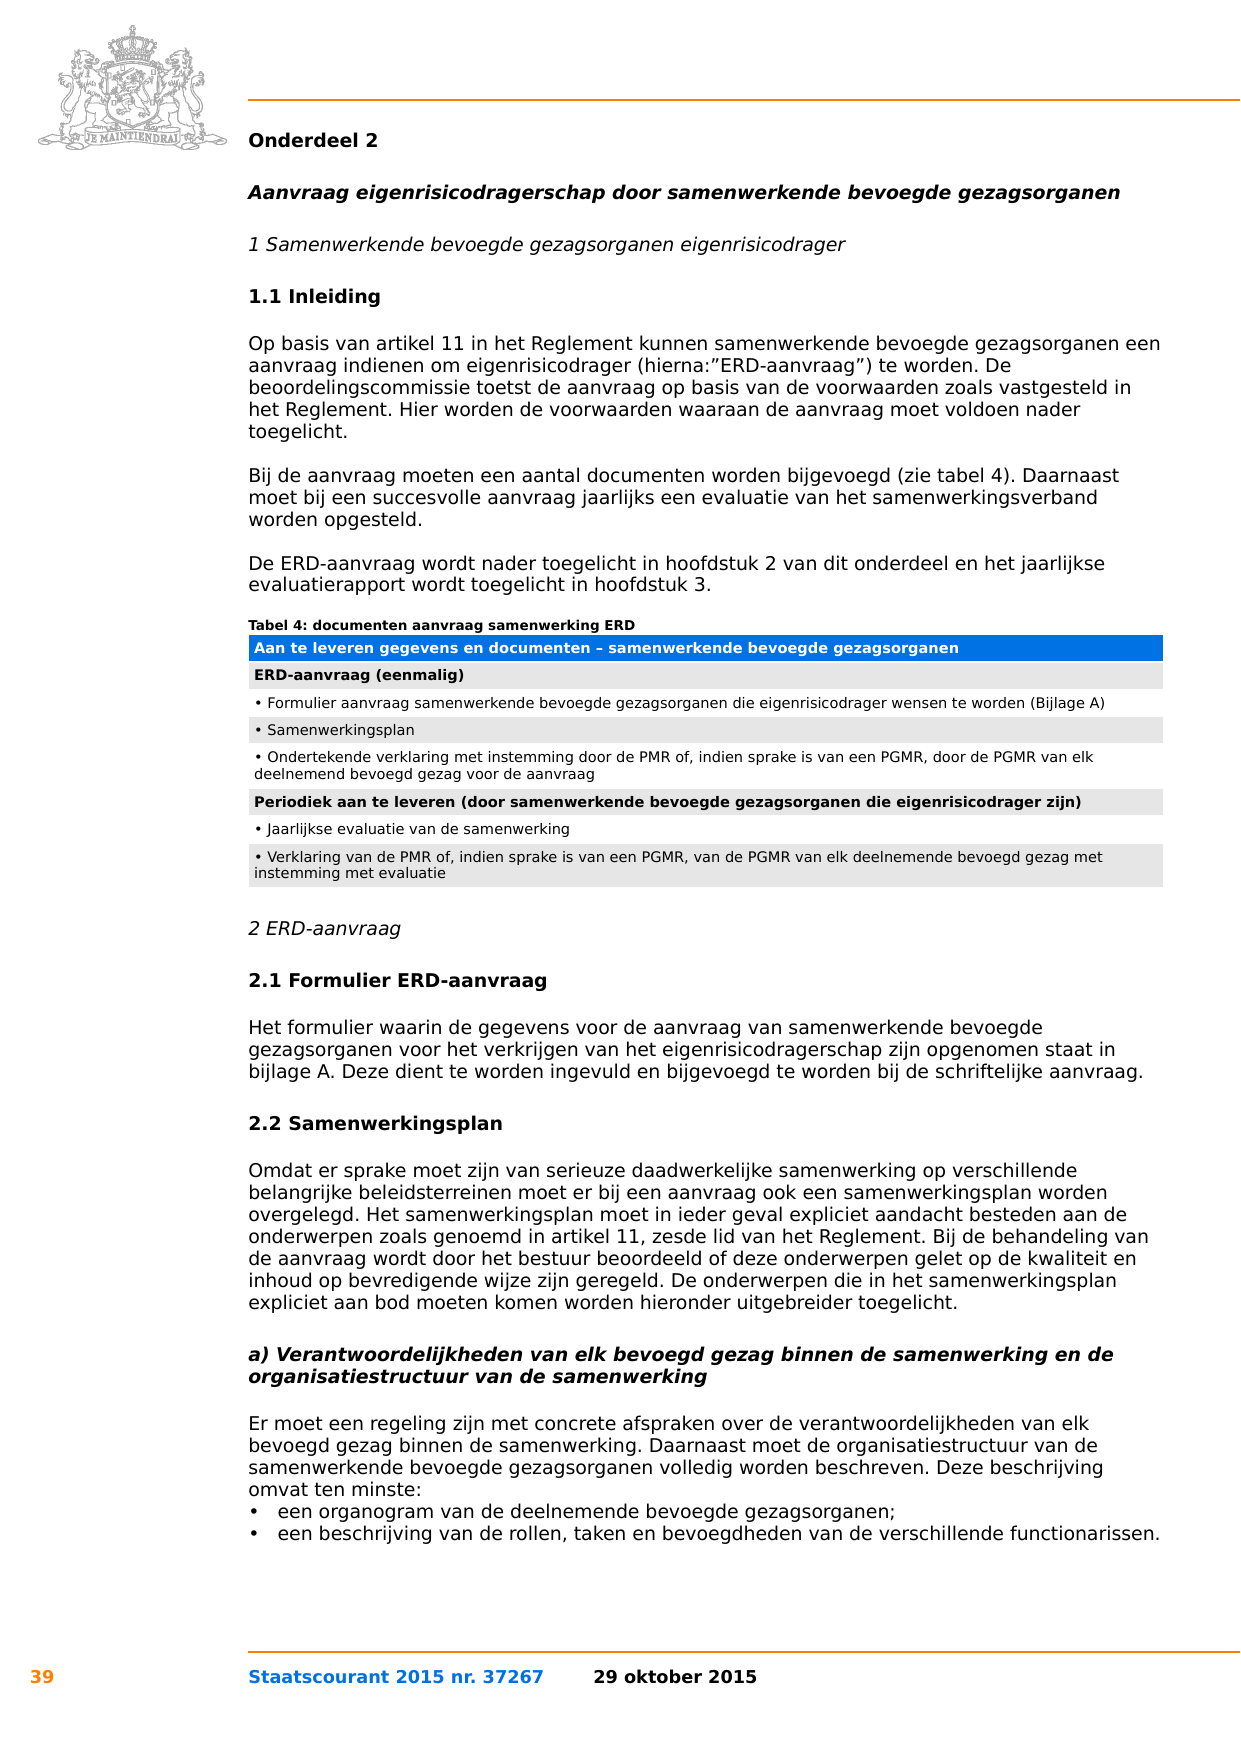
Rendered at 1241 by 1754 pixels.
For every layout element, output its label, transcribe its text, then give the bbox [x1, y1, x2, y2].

table_cell • Samenwerkingsplan [249, 717, 1163, 743]
subtitle 2.2 Samenwerkingsplan [248, 1113, 1163, 1135]
text Het formulier waarin de gegevens voor de aanvraag van samenwerkende bevoegde gezagsorganen voor het verkrijgen van het eigenrisicodragerschap zijn opgenomen staat in bijlage A. Deze dient te worden ingevuld en bijgevoegd te worden bij de schriftelijke aanvraag. [248, 1017, 1163, 1083]
subtitle 1.1 Inleiding [248, 286, 1163, 308]
picture [38, 25, 227, 150]
subtitle Onderdeel 2 [248, 130, 1163, 152]
text Op basis van artikel 11 in het Reglement kunnen samenwerkende bevoegde gezagsorganen een aanvraag indienen om eigenrisicodrager (hierna:”ERD-aanvraag”) te worden. De beoordelingscommissie toetst de aanvraag op basis van de voorwaarden zoals vastgesteld in het Reglement. Hier worden de voorwaarden waaraan de aanvraag moet voldoen nader toegelicht. [248, 333, 1163, 443]
subtitle 1 Samenwerkende bevoegde gezagsorganen eigenrisicodrager [248, 234, 1163, 256]
text Omdat er sprake moet zijn van serieuze daadwerkelijke samenwerking op verschillende belangrijke beleidsterreinen moet er bij een aanvraag ook een samenwerkingsplan worden overgelegd. Het samenwerkingsplan moet in ieder geval expliciet aandacht besteden aan de onderwerpen zoals genoemd in artikel 11, zesde lid van het Reglement. Bij de behandeling van de aanvraag wordt door het bestuur beoordeeld of deze onderwerpen gelet op de kwaliteit en inhoud op bevredigende wijze zijn geregeld. De onderwerpen die in het samenwerkingsplan expliciet aan bod moeten komen worden hieronder uitgebreider toegelicht. [248, 1160, 1163, 1314]
subtitle Aanvraag eigenrisicodragerschap door samenwerkende bevoegde gezagsorganen [248, 182, 1163, 204]
table_header Tabel 4: documenten aanvraag samenwerking ERD [248, 618, 1163, 634]
text • een beschrijving van de rollen, taken en bevoegdheden van de verschillende functionarissen. [248, 1523, 1163, 1545]
table_cell ERD-aanvraag (eenmalig) [249, 663, 1163, 689]
table_cell • Verklaring van de PMR of, indien sprake is van een PGMR, van de PGMR van elk deelnemende bevoegd gezag met instemming met evaluatie [249, 844, 1163, 887]
table_cell • Formulier aanvraag samenwerkende bevoegde gezagsorganen die eigenrisicodrager wensen te worden (Bijlage A) [249, 690, 1163, 716]
text • een organogram van de deelnemende bevoegde gezagsorganen; [248, 1501, 1163, 1523]
text Er moet een regeling zijn met concrete afspraken over de verantwoordelijkheden van elk bevoegd gezag binnen de samenwerking. Daarnaast moet de organisatiestructuur van de samenwerkende bevoegde gezagsorganen volledig worden beschreven. Deze beschrijving omvat ten minste: [248, 1413, 1163, 1501]
subtitle 2 ERD-aanvraag [248, 918, 1163, 940]
subtitle 2.1 Formulier ERD-aanvraag [248, 970, 1163, 992]
subtitle a) Verantwoordelijkheden van elk bevoegd gezag binnen de samenwerking en de organisatiestructuur van de samenwerking [248, 1344, 1163, 1388]
table_cell • Ondertekende verklaring met instemming door de PMR of, indien sprake is van een PGMR, door de PGMR van elk deelnemend bevoegd gezag voor de aanvraag [249, 745, 1163, 788]
table_cell Aan te leveren gegevens en documenten – samenwerkende bevoegde gezagsorganen [249, 635, 1163, 661]
table_cell Periodiek aan te leveren (door samenwerkende bevoegde gezagsorganen die eigenrisicodrager zijn) [249, 789, 1163, 815]
text Bij de aanvraag moeten een aantal documenten worden bijgevoegd (zie tabel 4). Daarnaast moet bij een succesvolle aanvraag jaarlijks een evaluatie van het samenwerkingsverband worden opgesteld. [248, 464, 1163, 531]
table_cell • Jaarlijkse evaluatie van de samenwerking [249, 816, 1163, 843]
text De ERD-aanvraag wordt nader toegelicht in hoofdstuk 2 van dit onderdeel en het jaarlijkse evaluatierapport wordt toegelicht in hoofdstuk 3. [248, 552, 1163, 596]
